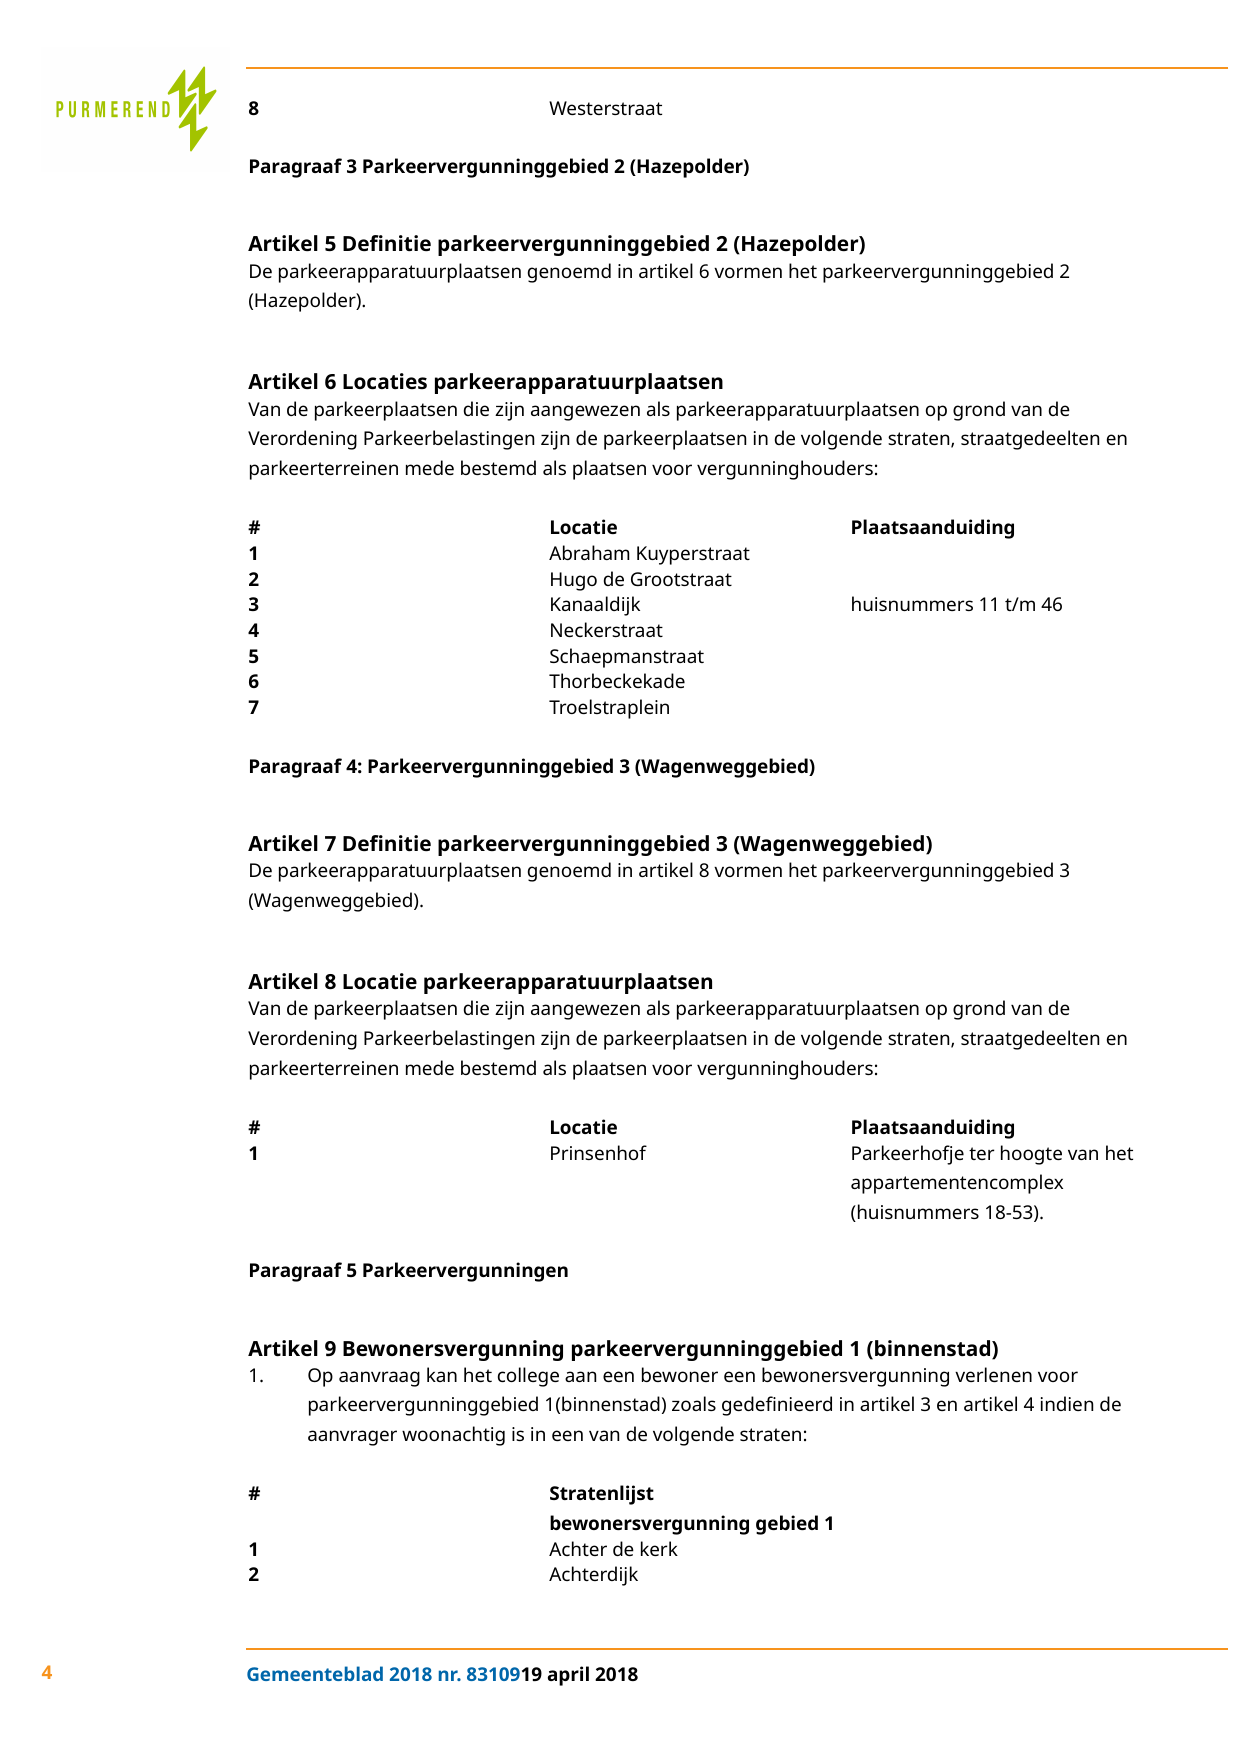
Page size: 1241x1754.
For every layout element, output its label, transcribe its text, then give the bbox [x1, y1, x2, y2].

table_header Locatie [549, 514, 850, 540]
table_cell [850, 643, 1152, 669]
table_cell Hugo de Grootstraat [549, 566, 850, 592]
text Paragraaf 5 Parkeervergunningen [248, 1257, 1152, 1283]
table_cell [850, 617, 1152, 643]
table_header Plaatsaanduiding [850, 514, 1152, 540]
text Artikel 5 Definitie parkeervergunninggebied 2 (Hazepolder) [248, 229, 1152, 258]
table_cell [850, 540, 1152, 566]
table_cell huisnummers 11 t/m 46 [850, 592, 1152, 617]
table_cell Parkeerhofje ter hoogte van het appartementencomplex (huisnummers 18-53). [850, 1140, 1152, 1225]
text Artikel 8 Locatie parkeerapparatuurplaatsen [248, 967, 1152, 996]
text Artikel 9 Bewonersvergunning parkeervergunninggebied 1 (binnenstad) [248, 1334, 1152, 1362]
table_cell Achter de kerk [549, 1536, 850, 1562]
text De parkeerapparatuurplaatsen genoemd in artikel 8 vormen het parkeervergunninggebied 3 (Wagenweggebied). [248, 858, 1152, 913]
text Paragraaf 3 Parkeervergunninggebied 2 (Hazepolder) [248, 153, 1152, 179]
table_cell 2 [248, 1562, 549, 1587]
table_header Stratenlijst bewonersvergunning gebied 1 [549, 1481, 850, 1536]
table_cell [850, 695, 1152, 720]
table_cell 6 [248, 669, 549, 694]
table_cell [850, 95, 1152, 121]
table_cell 1 [248, 1140, 549, 1225]
table_cell 5 [248, 643, 549, 669]
table_cell 4 [248, 617, 549, 643]
table_header # [248, 514, 549, 540]
table_cell Achterdijk [549, 1562, 850, 1587]
text Artikel 6 Locaties parkeerapparatuurplaatsen [248, 367, 1152, 396]
table_header Locatie [549, 1114, 850, 1140]
table_cell Neckerstraat [549, 617, 850, 643]
table_cell 1 [248, 1536, 549, 1562]
table_header # [248, 1481, 549, 1536]
text Paragraaf 4: Parkeervergunninggebied 3 (Wagenweggebied) [248, 753, 1152, 779]
text Van de parkeerplaatsen die zijn aangewezen als parkeerapparatuurplaatsen op grond van de Verordening Parkeerbelastingen zijn de parkeerplaatsen in de volgende straten, straatgedeelten en parkeerterreinen mede bestemd als plaatsen voor vergunninghouders: [248, 996, 1152, 1081]
table_cell 1 [248, 540, 549, 566]
table_cell [850, 566, 1152, 592]
text De parkeerapparatuurplaatsen genoemd in artikel 6 vormen het parkeervergunninggebied 2 (Hazepolder). [248, 258, 1152, 313]
text Van de parkeerplaatsen die zijn aangewezen als parkeerapparatuurplaatsen op grond van de Verordening Parkeerbelastingen zijn de parkeerplaatsen in de volgende straten, straatgedeelten en parkeerterreinen mede bestemd als plaatsen voor vergunninghouders: [248, 396, 1152, 481]
table_cell 7 [248, 695, 549, 720]
table_cell Schaepmanstraat [549, 643, 850, 669]
list Op aanvraag kan het college aan een bewoner een bewonersvergunning verlenen voor parkeervergunninggebied 1(binnenstad) zoals gedefinieerd in artikel 3 en artikel 4 indien de aanvrager woonachtig is in een van de volgende straten: [248, 1362, 1152, 1447]
table_header Plaatsaanduiding [850, 1114, 1152, 1140]
table_cell Thorbeckekade [549, 669, 850, 694]
table_cell Troelstraplein [549, 695, 850, 720]
table_cell Abraham Kuyperstraat [549, 540, 850, 566]
table_cell Prinsenhof [549, 1140, 850, 1225]
table_header # [248, 1114, 549, 1140]
text Artikel 7 Definitie parkeervergunninggebied 3 (Wagenweggebied) [248, 829, 1152, 858]
table_cell 2 [248, 566, 549, 592]
picture [41, 47, 231, 172]
table_cell 8 [248, 95, 549, 121]
table_cell Westerstraat [549, 95, 850, 121]
table_cell Kanaaldijk [549, 592, 850, 617]
table_cell 3 [248, 592, 549, 617]
table_cell [850, 669, 1152, 694]
